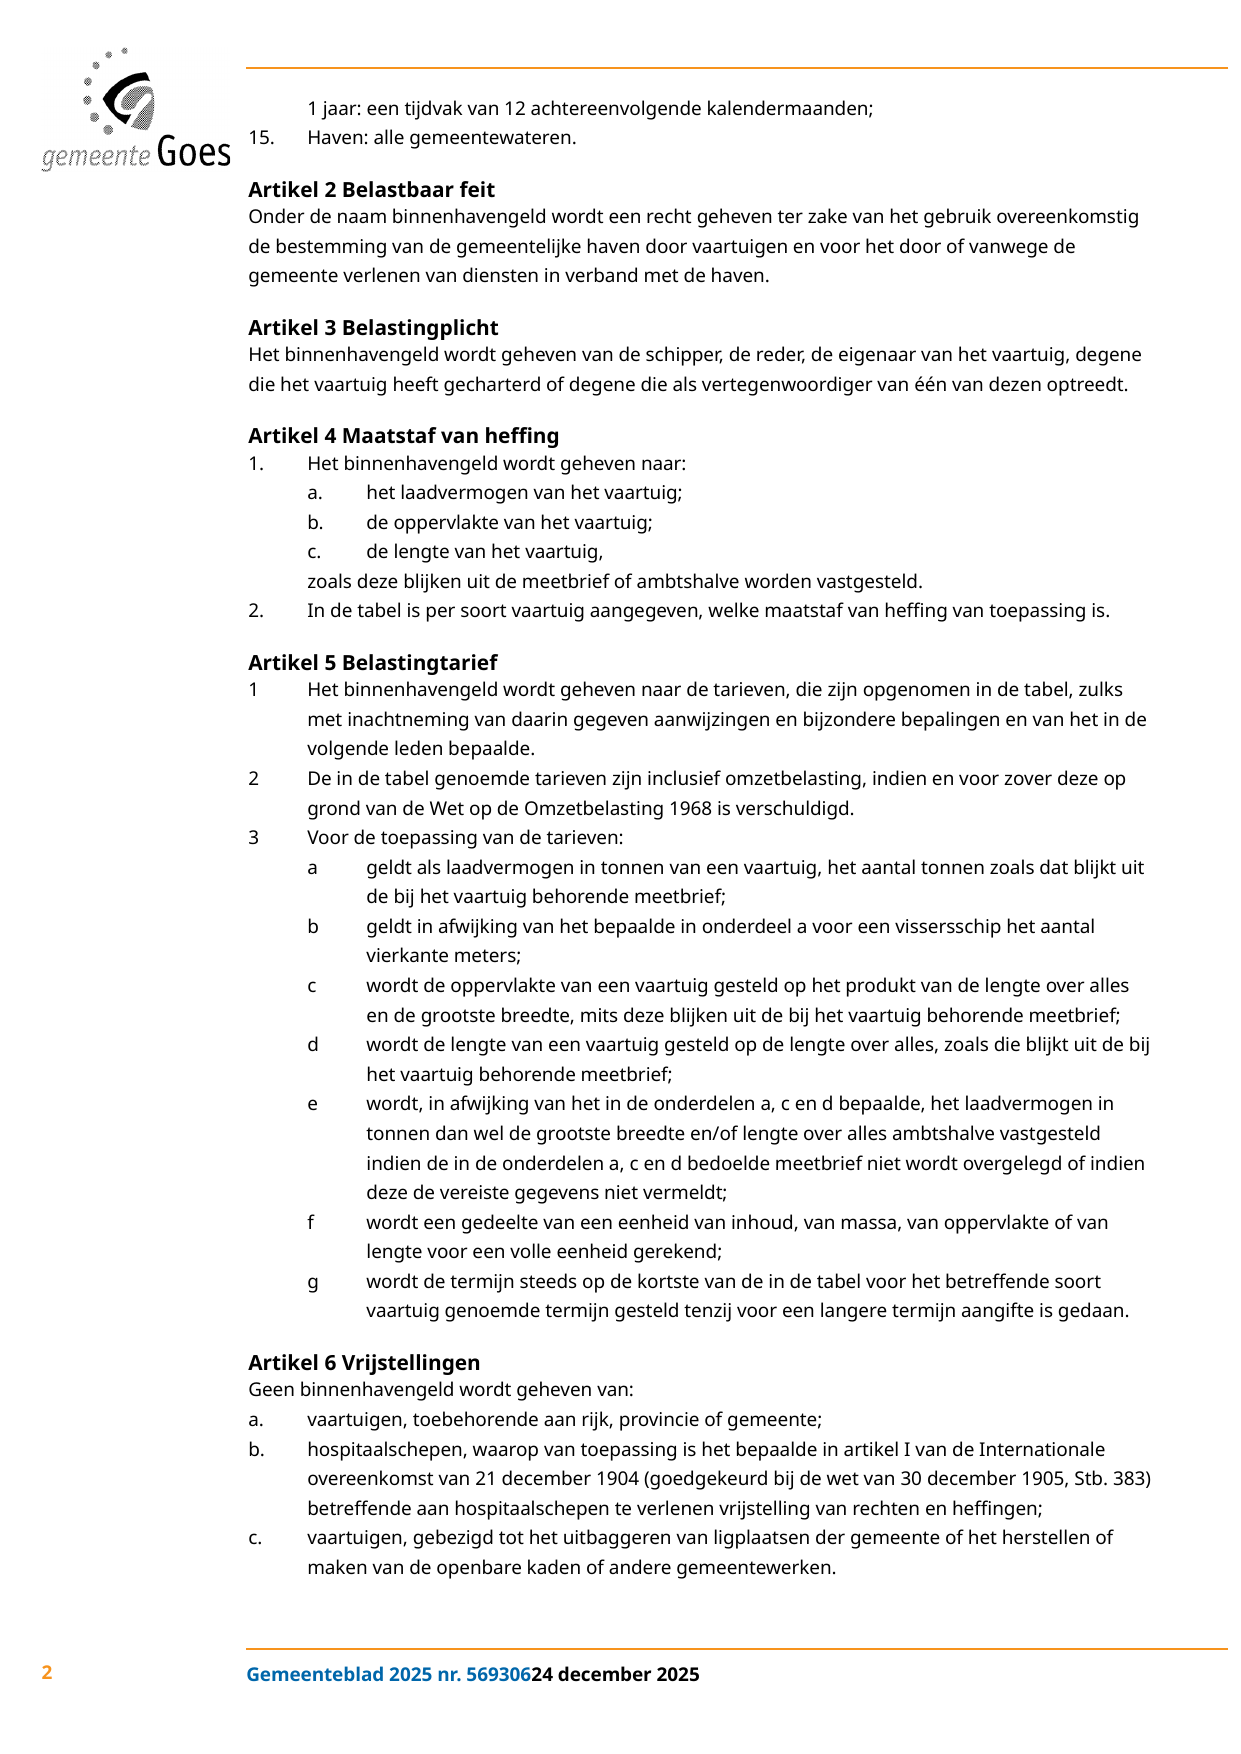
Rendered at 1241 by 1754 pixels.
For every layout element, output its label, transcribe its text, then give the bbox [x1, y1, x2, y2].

list 1 jaar: een tijdvak van 12 achtereenvolgende kalendermaanden; [248, 95, 1152, 121]
list wordt de termijn steeds op de kortste van de in de tabel voor het betreffende soort vaartuig genoemde termijn gesteld tenzij voor een langere termijn aangifte is gedaan. [307, 1268, 1152, 1323]
text Artikel 2 Belastbaar feit [248, 175, 1152, 203]
list de lengte van het vaartuig, [307, 538, 1152, 564]
text Geen binnenhavengeld wordt geheven van: [248, 1377, 1152, 1402]
list Voor de toepassing van de tarieven: [248, 824, 1152, 850]
text Het binnenhavengeld wordt geheven van de schipper, de reder, de eigenaar van het vaartuig, degene die het vaartuig heeft gecharterd of degene die als vertegenwoordiger van één van dezen optreedt. [248, 341, 1152, 397]
list geldt als laadvermogen in tonnen van een vaartuig, het aantal tonnen zoals dat blijkt uit de bij het vaartuig behorende meetbrief; [307, 854, 1152, 909]
list geldt in afwijking van het bepaalde in onderdeel a voor een vissersschip het aantal vierkante meters; [307, 913, 1152, 968]
list vaartuigen, toebehorende aan rijk, provincie of gemeente; [248, 1406, 1152, 1432]
text Artikel 3 Belastingplicht [248, 313, 1152, 341]
list het laadvermogen van het vaartuig; [307, 479, 1152, 505]
list vaartuigen, gebezigd tot het uitbaggeren van ligplaatsen der gemeente of het herstellen of maken van de openbare kaden of andere gemeentewerken. [248, 1524, 1152, 1580]
text Artikel 5 Belastingtarief [248, 648, 1152, 676]
text Artikel 6 Vrijstellingen [248, 1348, 1152, 1377]
list wordt de oppervlakte van een vaartuig gesteld op het produkt van de lengte over alles en de grootste breedte, mits deze blijken uit de bij het vaartuig behorende meetbrief; [307, 972, 1152, 1028]
list wordt, in afwijking van het in de onderdelen a, c en d bepaalde, het laadvermogen in tonnen dan wel de grootste breedte en/of lengte over alles ambtshalve vastgesteld indien de in de onderdelen a, c en d bedoelde meetbrief niet wordt overgelegd of indien deze de vereiste gegevens niet vermeldt; [307, 1091, 1152, 1205]
list Het binnenhavengeld wordt geheven naar de tarieven, die zijn opgenomen in de tabel, zulks met inachtneming van daarin gegeven aanwijzingen en bijzondere bepalingen en van het in de volgende leden bepaalde. [248, 676, 1152, 761]
list Het binnenhavengeld wordt geheven naar: [248, 450, 1152, 475]
list hospitaalschepen, waarop van toepassing is het bepaalde in artikel I van de Internationale overeenkomst van 21 december 1904 (goedgekeurd bij de wet van 30 december 1905, Stb. 383) betreffende aan hospitaalschepen te verlenen vrijstelling van rechten en heffingen; [248, 1436, 1152, 1521]
list wordt een gedeelte van een eenheid van inhoud, van massa, van oppervlakte of van lengte voor een volle eenheid gerekend; [307, 1209, 1152, 1264]
list Haven: alle gemeentewateren. [248, 124, 1152, 150]
picture [41, 47, 231, 172]
list zoals deze blijken uit de meetbrief of ambtshalve worden vastgesteld. [248, 568, 1152, 594]
list De in de tabel genoemde tarieven zijn inclusief omzetbelasting, indien en voor zover deze op grond van de Wet op de Omzetbelasting 1968 is verschuldigd. [248, 765, 1152, 821]
list de oppervlakte van het vaartuig; [307, 509, 1152, 534]
text Onder de naam binnenhavengeld wordt een recht geheven ter zake van het gebruik overeenkomstig de bestemming van de gemeentelijke haven door vaartuigen en voor het door of vanwege de gemeente verlenen van diensten in verband met de haven. [248, 203, 1152, 288]
list wordt de lengte van een vaartuig gesteld op de lengte over alles, zoals die blijkt uit de bij het vaartuig behorende meetbrief; [307, 1031, 1152, 1087]
text Artikel 4 Maatstaf van heffing [248, 421, 1152, 450]
list In de tabel is per soort vaartuig aangegeven, welke maatstaf van heffing van toepassing is. [248, 598, 1152, 623]
